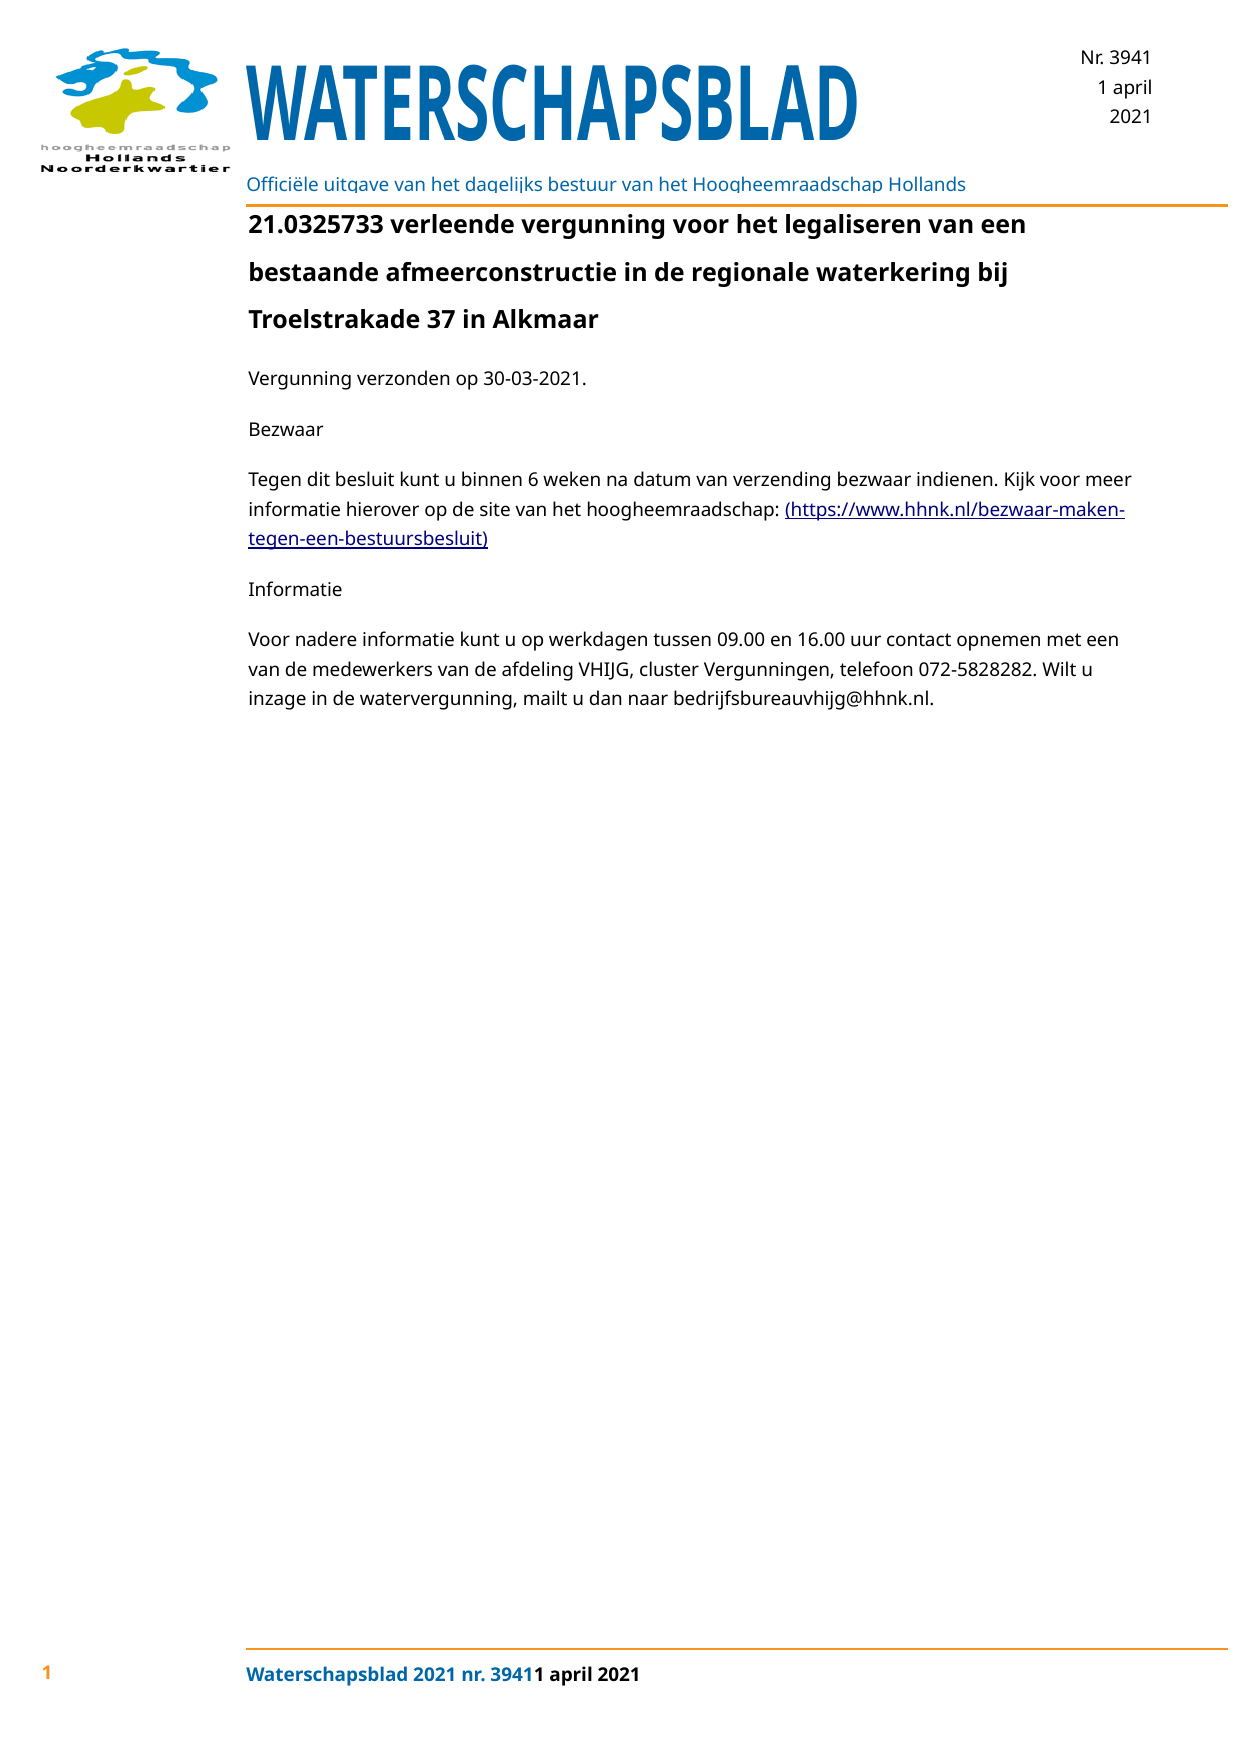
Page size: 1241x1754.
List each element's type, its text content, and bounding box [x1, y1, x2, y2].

text Bezwaar [248, 416, 1152, 442]
picture [41, 47, 231, 172]
text Voor nadere informatie kunt u op werkdagen tussen 09.00 en 16.00 uur contact opnemen met een van de medewerkers van de afdeling VHIJG, cluster Vergunningen, telefoon 072-5828282. Wilt u inzage in de watervergunning, mailt u dan naar bedrijfsbureauvhijg@hhnk.nl. [248, 626, 1152, 711]
text Tegen dit besluit kunt u binnen 6 weken na datum van verzending bezwaar indienen. Kijk voor meer informatie hierover op de site van het hoogheemraadschap: (https://www.hhnk.nl/bezwaar-maken-tegen-een-bestuursbesluit) [248, 466, 1152, 551]
text Vergunning verzonden op 30-03-2021. [248, 366, 1152, 391]
text 21.0325733 verleende vergunning voor het legaliseren van een bestaande afmeerconstructie in de regionale waterkering bij Troelstrakade 37 in Alkmaar [248, 207, 1152, 336]
text Informatie [248, 576, 1152, 602]
